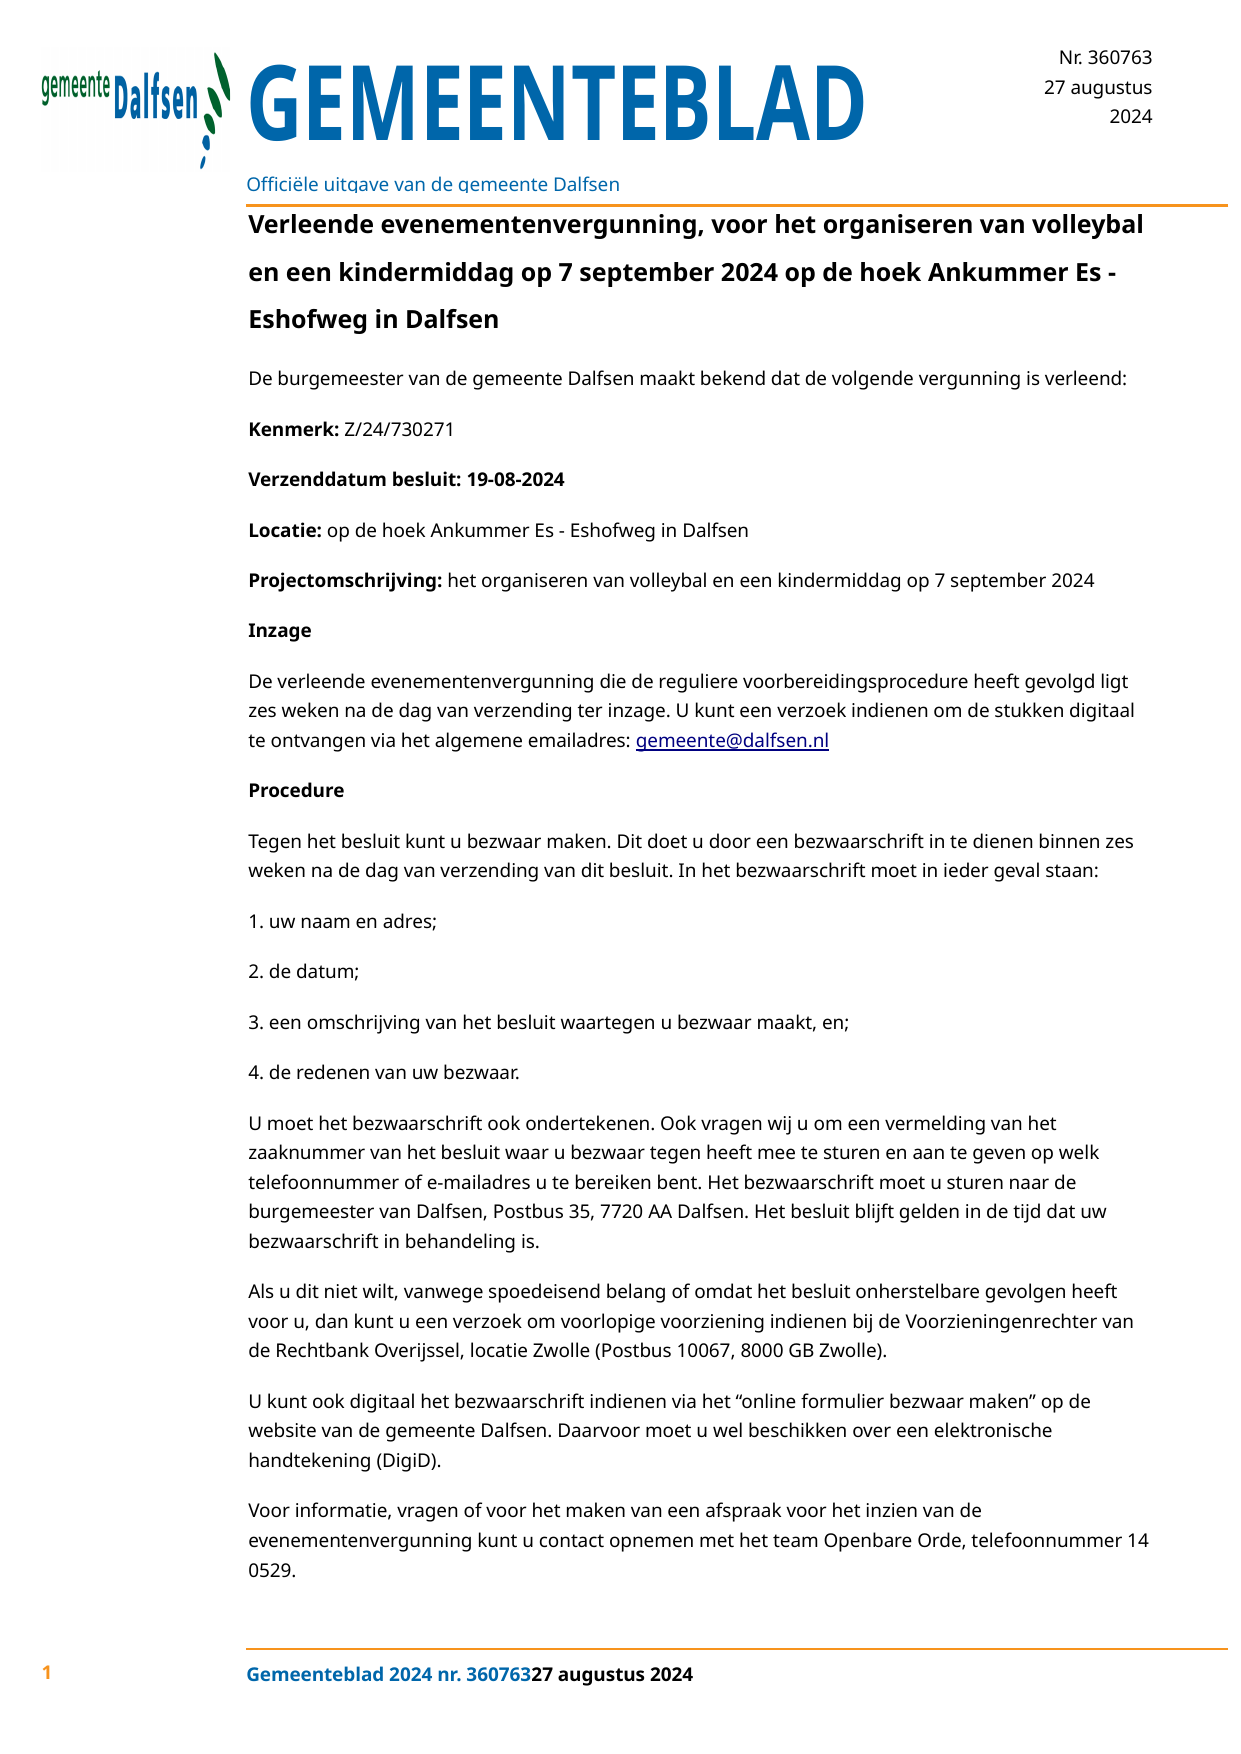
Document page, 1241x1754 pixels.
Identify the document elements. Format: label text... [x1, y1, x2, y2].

text U moet het bezwaarschrift ook ondertekenen. Ook vragen wij u om een vermelding van het zaaknummer van het besluit waar u bezwaar tegen heeft mee te sturen en aan te geven op welk telefoonnummer of e-mailadres u te bereiken bent. Het bezwaarschrift moet u sturen naar de burgemeester van Dalfsen, Postbus 35, 7720 AA Dalfsen. Het besluit blijft gelden in de tijd dat uw bezwaarschrift in behandeling is. [248, 1110, 1152, 1254]
text De burgemeester van de gemeente Dalfsen maakt bekend dat de volgende vergunning is verleend: [248, 366, 1152, 391]
text Voor informatie, vragen of voor het maken van een afspraak voor het inzien van de evenementenvergunning kunt u contact opnemen met het team Openbare Orde, telefoonnummer 14 0529. [248, 1498, 1152, 1582]
text 1. uw naam en adres; [248, 908, 1152, 934]
text 4. de redenen van uw bezwaar. [248, 1059, 1152, 1085]
text Als u dit niet wilt, vanwege spoedeisend belang of omdat het besluit onherstelbare gevolgen heeft voor u, dan kunt u een verzoek om voorlopige voorziening indienen bij de Voorzieningenrechter van de Rechtbank Overijssel, locatie Zwolle (Postbus 10067, 8000 GB Zwolle). [248, 1278, 1152, 1363]
text Locatie: op de hoek Ankummer Es - Eshofweg in Dalfsen [248, 517, 1152, 542]
text Projectomschrijving: het organiseren van volleybal en een kindermiddag op 7 september 2024 [248, 567, 1152, 593]
text U kunt ook digitaal het bezwaarschrift indienen via het “online formulier bezwaar maken” op de website van de gemeente Dalfsen. Daarvoor moet u wel beschikken over een elektronische handtekening (DigiD). [248, 1388, 1152, 1473]
text Kenmerk: Z/24/730271 [248, 416, 1152, 442]
picture [41, 47, 231, 172]
text 3. een omschrijving van het besluit waartegen u bezwaar maakt, en; [248, 1009, 1152, 1034]
text Inzage [248, 618, 1152, 643]
text Tegen het besluit kunt u bezwaar maken. Dit doet u door een bezwaarschrift in te dienen binnen zes weken na de dag van verzending van dit besluit. In het bezwaarschrift moet in ieder geval staan: [248, 828, 1152, 883]
text De verleende evenementenvergunning die de reguliere voorbereidingsprocedure heeft gevolgd ligt zes weken na de dag van verzending ter inzage. U kunt een verzoek indienen om de stukken digitaal te ontvangen via het algemene emailadres: gemeente@dalfsen.nl [248, 668, 1152, 753]
text Procedure [248, 778, 1152, 803]
text Verleende evenementenvergunning, voor het organiseren van volleybal en een kindermiddag op 7 september 2024 op de hoek Ankummer Es - Eshofweg in Dalfsen [248, 207, 1152, 336]
text Verzenddatum besluit: 19-08-2024 [248, 466, 1152, 492]
text 2. de datum; [248, 958, 1152, 984]
